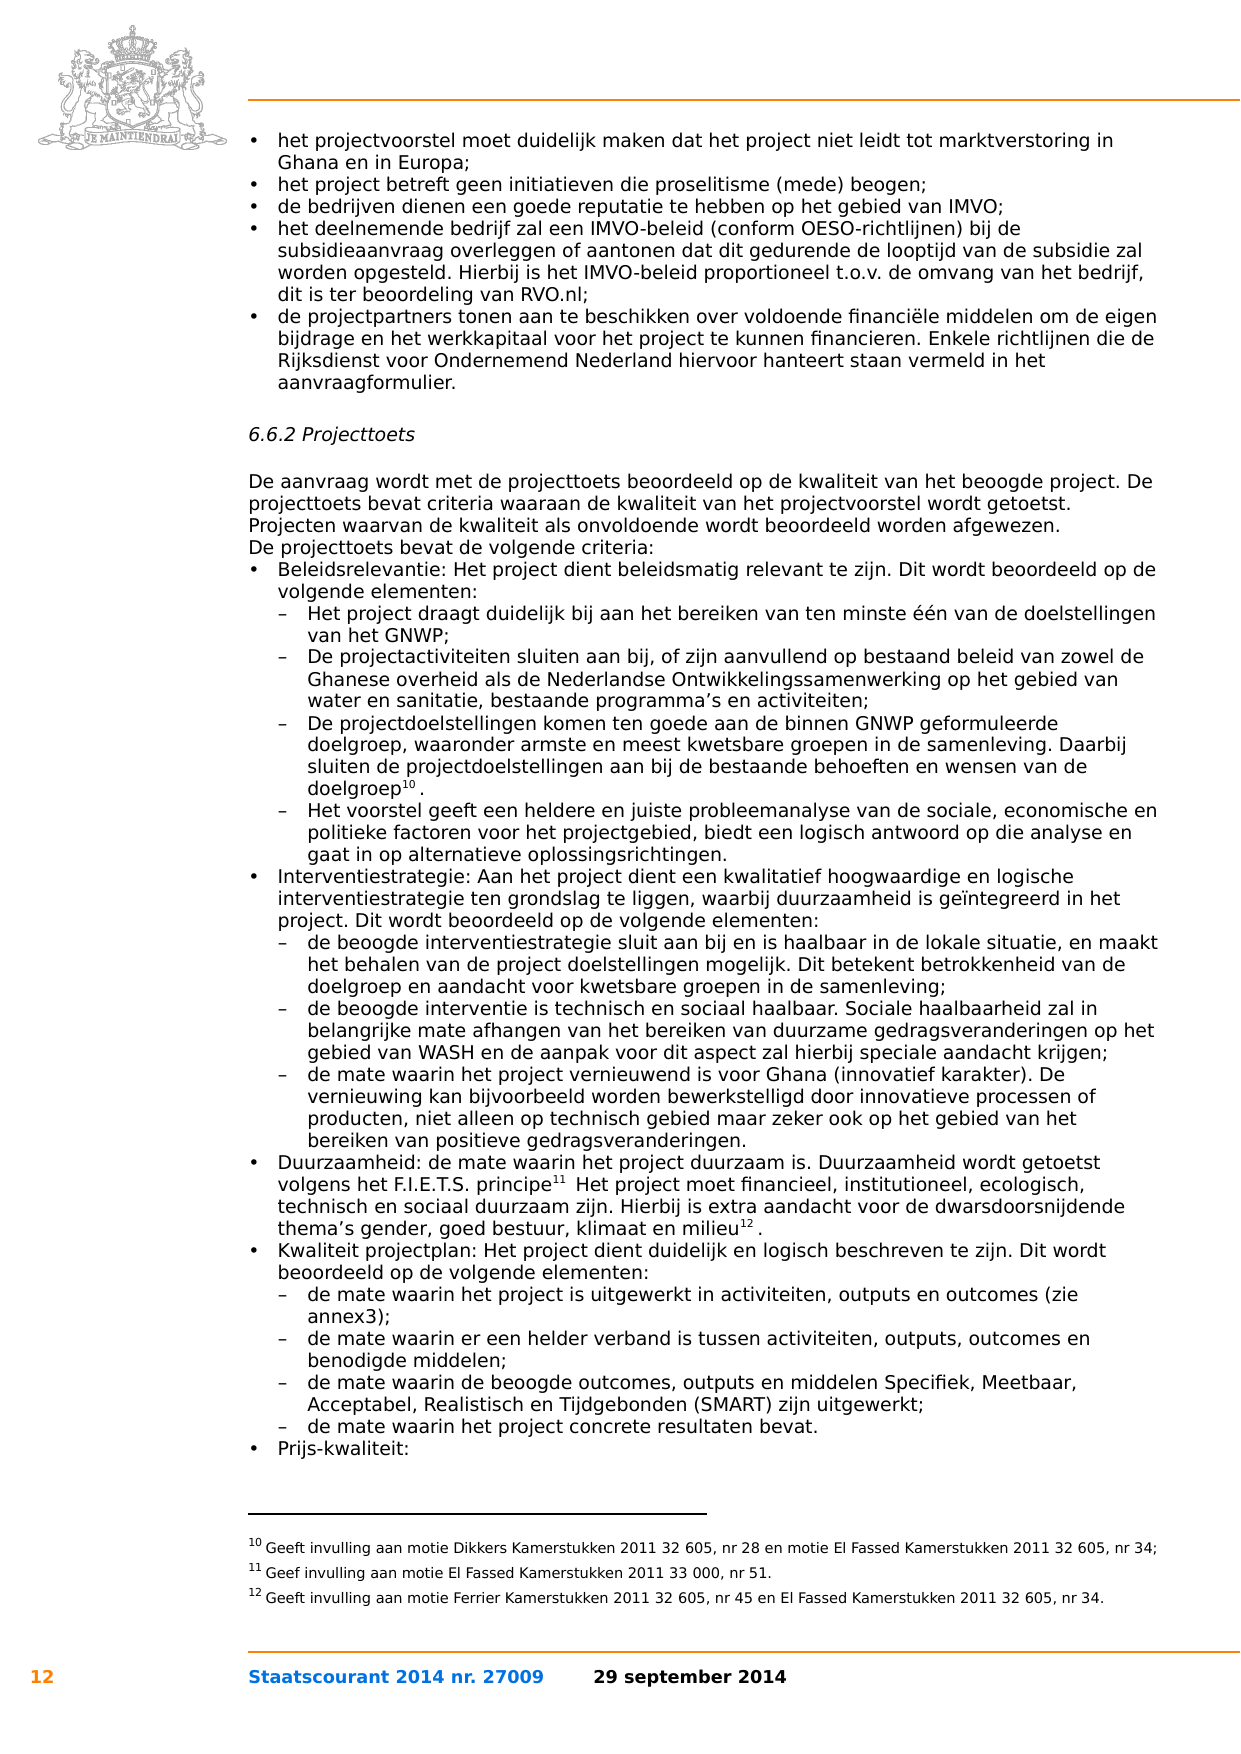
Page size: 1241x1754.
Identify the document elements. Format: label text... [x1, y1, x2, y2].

text • Beleidsrelevantie: Het project dient beleidsmatig relevant te zijn. Dit wordt beoordeeld op de volgende elementen: [248, 558, 1163, 602]
text • het project betreft geen initiatieven die proselitisme (mede) beogen; [248, 174, 1163, 196]
subtitle 6.6.2 Projecttoets [248, 424, 1163, 446]
text – de mate waarin de beoogde outcomes, outputs en middelen Specifiek, Meetbaar, Acceptabel, Realistisch en Tijdgebonden (SMART) zijn uitgewerkt; [278, 1372, 1163, 1416]
text – de beoogde interventie is technisch en sociaal haalbaar. Sociale haalbaarheid zal in belangrijke mate afhangen van het bereiken van duurzame gedragsveranderingen op het gebied van WASH en de aanpak voor dit aspect zal hierbij speciale aandacht krijgen; [278, 998, 1163, 1064]
text • Kwaliteit projectplan: Het project dient duidelijk en logisch beschreven te zijn. Dit wordt beoordeeld op de volgende elementen: [248, 1240, 1163, 1284]
text Geef invulling aan motie El Fassed Kamerstukken 2011 33 000, nr 51. [248, 1561, 1163, 1583]
text De projecttoets bevat de volgende criteria: [248, 537, 1163, 558]
text Geeft invulling aan motie Ferrier Kamerstukken 2011 32 605, nr 45 en El Fassed Kamerstukken 2011 32 605, nr 34. [248, 1586, 1163, 1608]
text • Duurzaamheid: de mate waarin het project duurzaam is. Duurzaamheid wordt getoetst volgens het F.I.E.T.S. principe Het project moet financieel, institutioneel, ecologisch, technisch en sociaal duurzaam zijn. Hierbij is extra aandacht voor de dwarsdoorsnijdende thema’s gender, goed bestuur, klimaat en milieu. [248, 1152, 1163, 1240]
text De aanvraag wordt met de projecttoets beoordeeld op de kwaliteit van het beoogde project. De projecttoets bevat criteria waaraan de kwaliteit van het projectvoorstel wordt getoetst. Projecten waarvan de kwaliteit als onvoldoende wordt beoordeeld worden afgewezen. [248, 471, 1163, 537]
text – Het project draagt duidelijk bij aan het bereiken van ten minste één van de doelstellingen van het GNWP; [278, 602, 1163, 646]
text – De projectdoelstellingen komen ten goede aan de binnen GNWP geformuleerde doelgroep, waaronder armste en meest kwetsbare groepen in de samenleving. Daarbij sluiten de projectdoelstellingen aan bij de bestaande behoeften en wensen van de doelgroep. [278, 712, 1163, 800]
text – de mate waarin het project concrete resultaten bevat. [278, 1416, 1163, 1438]
text – Het voorstel geeft een heldere en juiste probleemanalyse van de sociale, economische en politieke factoren voor het projectgebied, biedt een logisch antwoord op die analyse en gaat in op alternatieve oplossingsrichtingen. [278, 800, 1163, 866]
text • de bedrijven dienen een goede reputatie te hebben op het gebied van IMVO; [248, 196, 1163, 218]
picture [38, 25, 227, 150]
text – de mate waarin het project vernieuwend is voor Ghana (innovatief karakter). De vernieuwing kan bijvoorbeeld worden bewerkstelligd door innovatieve processen of producten, niet alleen op technisch gebied maar zeker ook op het gebied van het bereiken van positieve gedragsveranderingen. [278, 1064, 1163, 1152]
text • Interventiestrategie: Aan het project dient een kwalitatief hoogwaardige en logische interventiestrategie ten grondslag te liggen, waarbij duurzaamheid is geïntegreerd in het project. Dit wordt beoordeeld op de volgende elementen: [248, 866, 1163, 932]
text – de beoogde interventiestrategie sluit aan bij en is haalbaar in de lokale situatie, en maakt het behalen van de project doelstellingen mogelijk. Dit betekent betrokkenheid van de doelgroep en aandacht voor kwetsbare groepen in de samenleving; [278, 932, 1163, 998]
text • het deelnemende bedrijf zal een IMVO-beleid (conform OESO-richtlijnen) bij de subsidieaanvraag overleggen of aantonen dat dit gedurende de looptijd van de subsidie zal worden opgesteld. Hierbij is het IMVO-beleid proportioneel t.o.v. de omvang van het bedrijf, dit is ter beoordeling van RVO.nl; [248, 218, 1163, 306]
text – de mate waarin het project is uitgewerkt in activiteiten, outputs en outcomes (zie annex3); [278, 1284, 1163, 1328]
text • Prijs-kwaliteit: [248, 1438, 1163, 1460]
text – de mate waarin er een helder verband is tussen activiteiten, outputs, outcomes en benodigde middelen; [278, 1328, 1163, 1372]
text – De projectactiviteiten sluiten aan bij, of zijn aanvullend op bestaand beleid van zowel de Ghanese overheid als de Nederlandse Ontwikkelingssamenwerking op het gebied van water en sanitatie, bestaande programma’s en activiteiten; [278, 646, 1163, 712]
text Geeft invulling aan motie Dikkers Kamerstukken 2011 32 605, nr 28 en motie El Fassed Kamerstukken 2011 32 605, nr 34; [248, 1536, 1163, 1558]
text • het projectvoorstel moet duidelijk maken dat het project niet leidt tot marktverstoring in Ghana en in Europa; [248, 130, 1163, 174]
text • de projectpartners tonen aan te beschikken over voldoende financiële middelen om de eigen bijdrage en het werkkapitaal voor het project te kunnen financieren. Enkele richtlijnen die de Rijksdienst voor Ondernemend Nederland hiervoor hanteert staan vermeld in het aanvraagformulier. [248, 306, 1163, 394]
